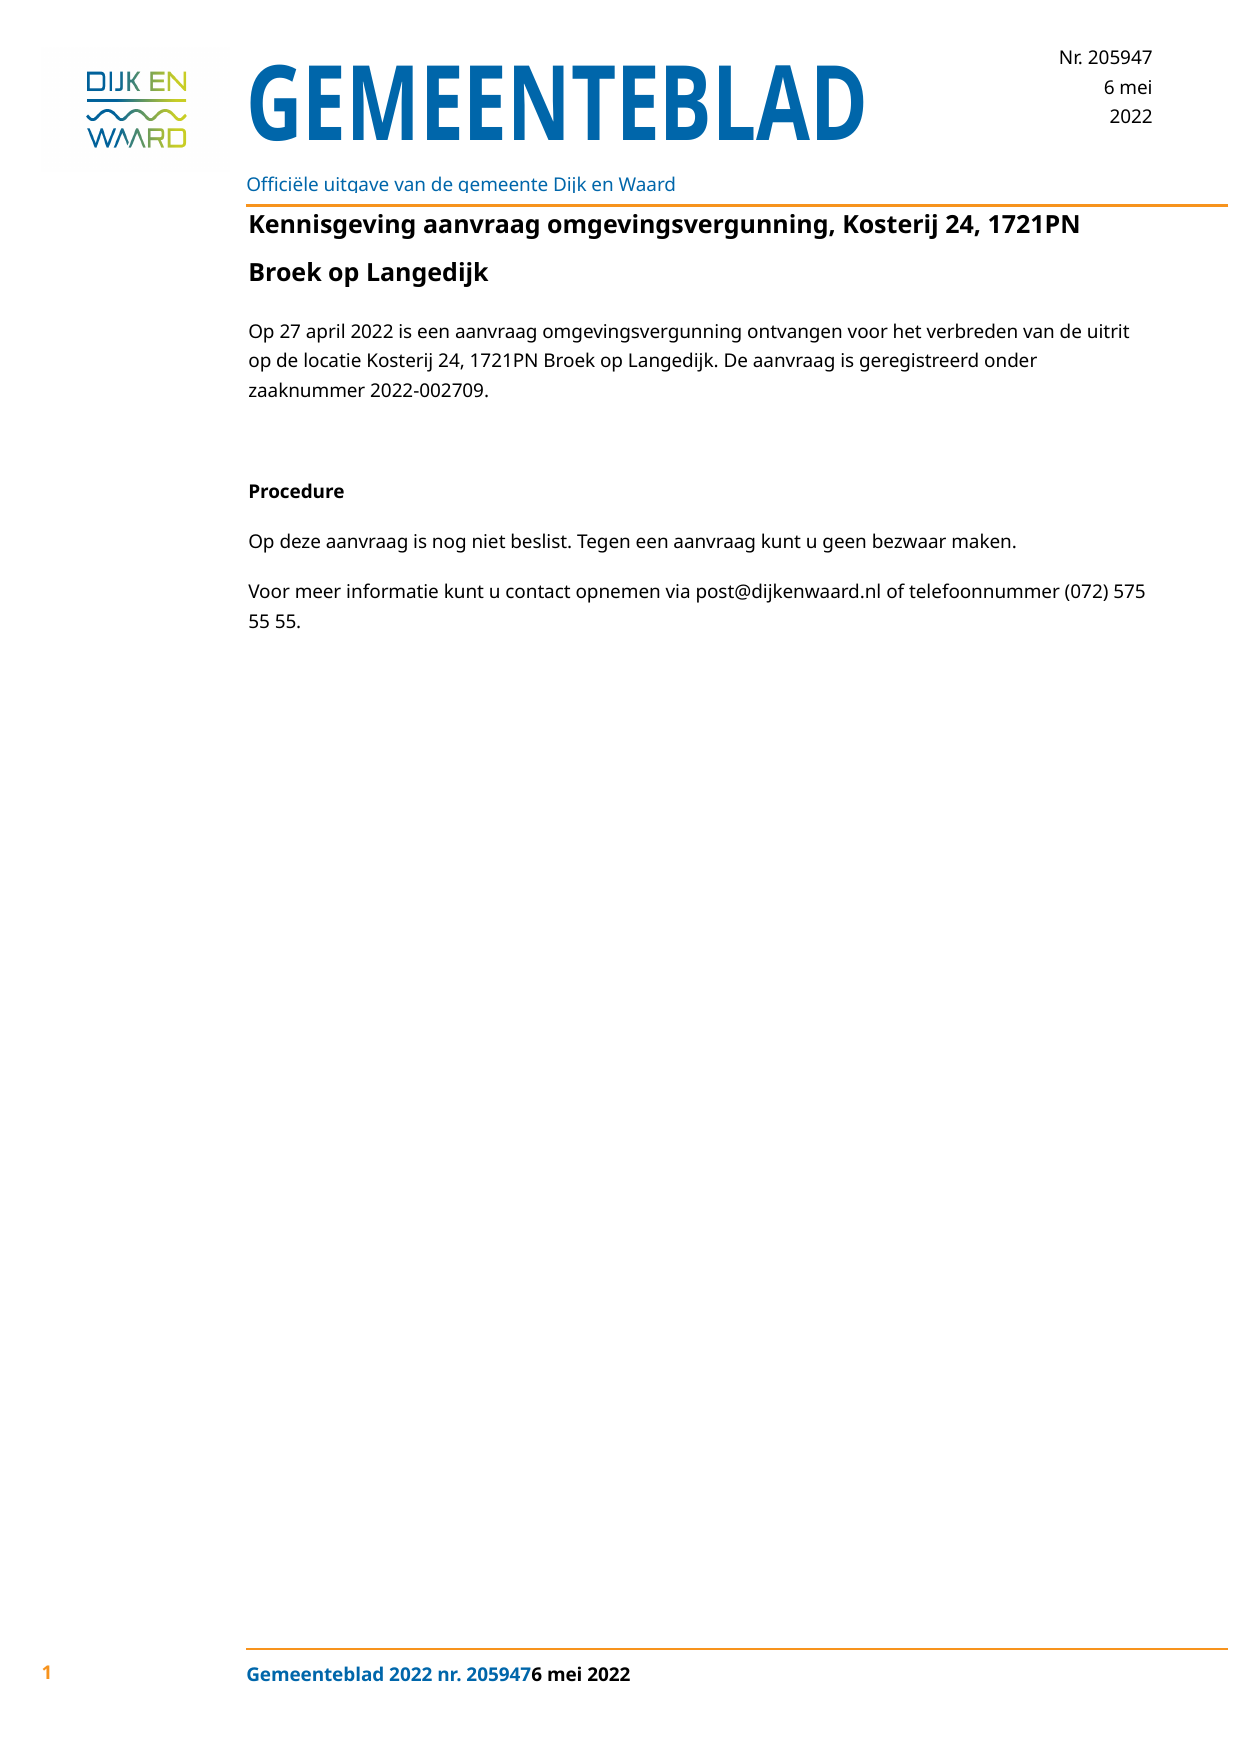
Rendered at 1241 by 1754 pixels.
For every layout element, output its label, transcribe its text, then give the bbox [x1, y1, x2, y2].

picture [41, 47, 231, 172]
text Op 27 april 2022 is een aanvraag omgevingsvergunning ontvangen voor het verbreden van de uitrit op de locatie Kosterij 24, 1721PN Broek op Langedijk. De aanvraag is geregistreerd onder zaaknummer 2022-002709. [248, 318, 1152, 403]
text Voor meer informatie kunt u contact opnemen via post@dijkenwaard.nl of telefoonnummer (072) 575 55 55. [248, 579, 1152, 634]
text Kennisgeving aanvraag omgevingsvergunning, Kosterij 24, 1721PN Broek op Langedijk [248, 207, 1152, 288]
text Op deze aanvraag is nog niet beslist. Tegen een aanvraag kunt u geen bezwaar maken. [248, 528, 1152, 554]
text Procedure [248, 478, 1152, 504]
